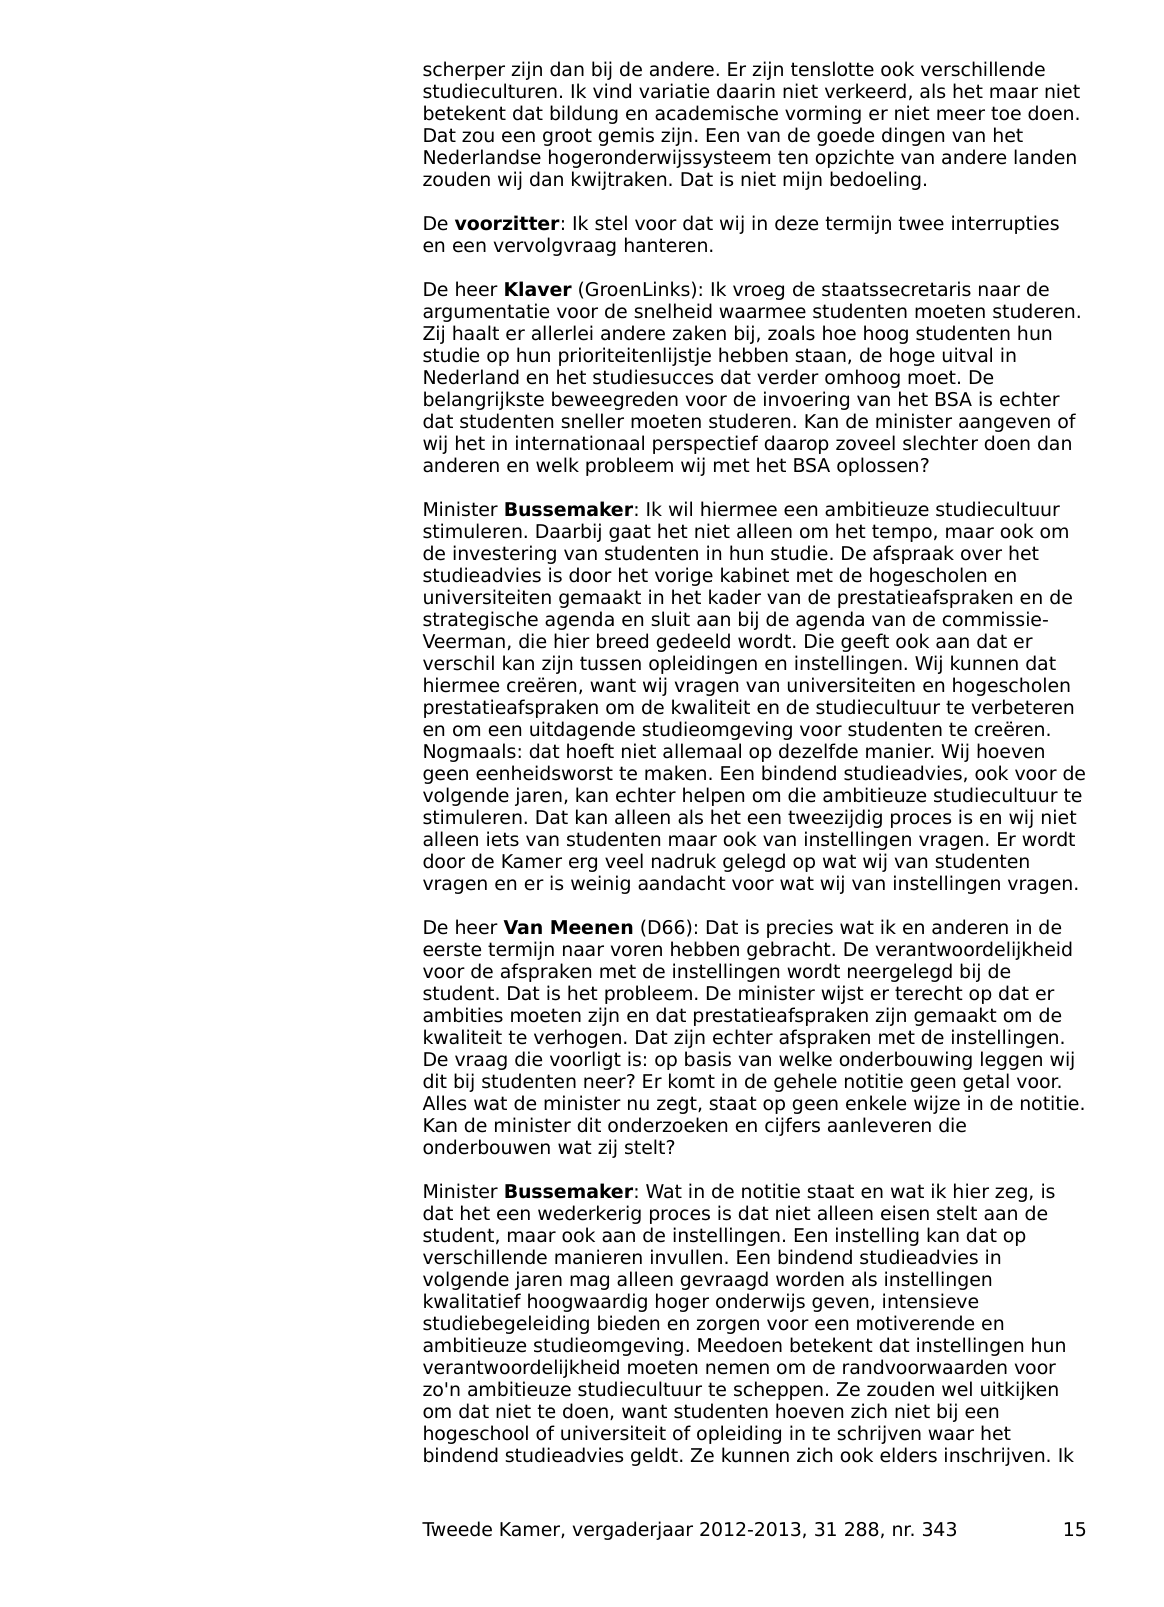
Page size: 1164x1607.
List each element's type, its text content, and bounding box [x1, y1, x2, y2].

text De voorzitter: Ik stel voor dat wij in deze termijn twee interrupties en een vervolgvraag hanteren. [422, 213, 1087, 257]
text scherper zijn dan bij de andere. Er zijn tenslotte ook verschillende studieculturen. Ik vind variatie daarin niet verkeerd, als het maar niet betekent dat bildung en academische vorming er niet meer toe doen. Dat zou een groot gemis zijn. Een van de goede dingen van het Nederlandse hogeronderwijssysteem ten opzichte van andere landen zouden wij dan kwijtraken. Dat is niet mijn bedoeling. [422, 59, 1087, 191]
text De heer Klaver (GroenLinks): Ik vroeg de staatssecretaris naar de argumentatie voor de snelheid waarmee studenten moeten studeren. Zij haalt er allerlei andere zaken bij, zoals hoe hoog studenten hun studie op hun prioriteitenlijstje hebben staan, de hoge uitval in Nederland en het studiesucces dat verder omhoog moet. De belangrijkste beweegreden voor de invoering van het BSA is echter dat studenten sneller moeten studeren. Kan de minister aangeven of wij het in internationaal perspectief daarop zoveel slechter doen dan anderen en welk probleem wij met het BSA oplossen? [422, 279, 1087, 477]
text Minister Bussemaker: Wat in de notitie staat en wat ik hier zeg, is dat het een wederkerig proces is dat niet alleen eisen stelt aan de student, maar ook aan de instellingen. Een instelling kan dat op verschillende manieren invullen. Een bindend studieadvies in volgende jaren mag alleen gevraagd worden als instellingen kwalitatief hoogwaardig hoger onderwijs geven, intensieve studiebegeleiding bieden en zorgen voor een motiverende en ambitieuze studieomgeving. Meedoen betekent dat instellingen hun verantwoordelijkheid moeten nemen om de randvoorwaarden voor zo'n ambitieuze studiecultuur te scheppen. Ze zouden wel uitkijken om dat niet te doen, want studenten hoeven zich niet bij een hogeschool of universiteit of opleiding in te schrijven waar het bindend studieadvies geldt. Ze kunnen zich ook elders inschrijven. Ik [422, 1181, 1087, 1467]
text Minister Bussemaker: Ik wil hiermee een ambitieuze studiecultuur stimuleren. Daarbij gaat het niet alleen om het tempo, maar ook om de investering van studenten in hun studie. De afspraak over het studieadvies is door het vorige kabinet met de hogescholen en universiteiten gemaakt in het kader van de prestatieafspraken en de strategische agenda en sluit aan bij de agenda van de commissie-Veerman, die hier breed gedeeld wordt. Die geeft ook aan dat er verschil kan zijn tussen opleidingen en instellingen. Wij kunnen dat hiermee creëren, want wij vragen van universiteiten en hogescholen prestatieafspraken om de kwaliteit en de studiecultuur te verbeteren en om een uitdagende studieomgeving voor studenten te creëren. Nogmaals: dat hoeft niet allemaal op dezelfde manier. Wij hoeven geen eenheidsworst te maken. Een bindend studieadvies, ook voor de volgende jaren, kan echter helpen om die ambitieuze studiecultuur te stimuleren. Dat kan alleen als het een tweezijdig proces is en wij niet alleen iets van studenten maar ook van instellingen vragen. Er wordt door de Kamer erg veel nadruk gelegd op wat wij van studenten vragen en er is weinig aandacht voor wat wij van instellingen vragen. [422, 499, 1087, 895]
text De heer Van Meenen (D66): Dat is precies wat ik en anderen in de eerste termijn naar voren hebben gebracht. De verantwoordelijkheid voor de afspraken met de instellingen wordt neergelegd bij de student. Dat is het probleem. De minister wijst er terecht op dat er ambities moeten zijn en dat prestatieafspraken zijn gemaakt om de kwaliteit te verhogen. Dat zijn echter afspraken met de instellingen. De vraag die voorligt is: op basis van welke onderbouwing leggen wij dit bij studenten neer? Er komt in de gehele notitie geen getal voor. Alles wat de minister nu zegt, staat op geen enkele wijze in de notitie. Kan de minister dit onderzoeken en cijfers aanleveren die onderbouwen wat zij stelt? [422, 917, 1087, 1159]
